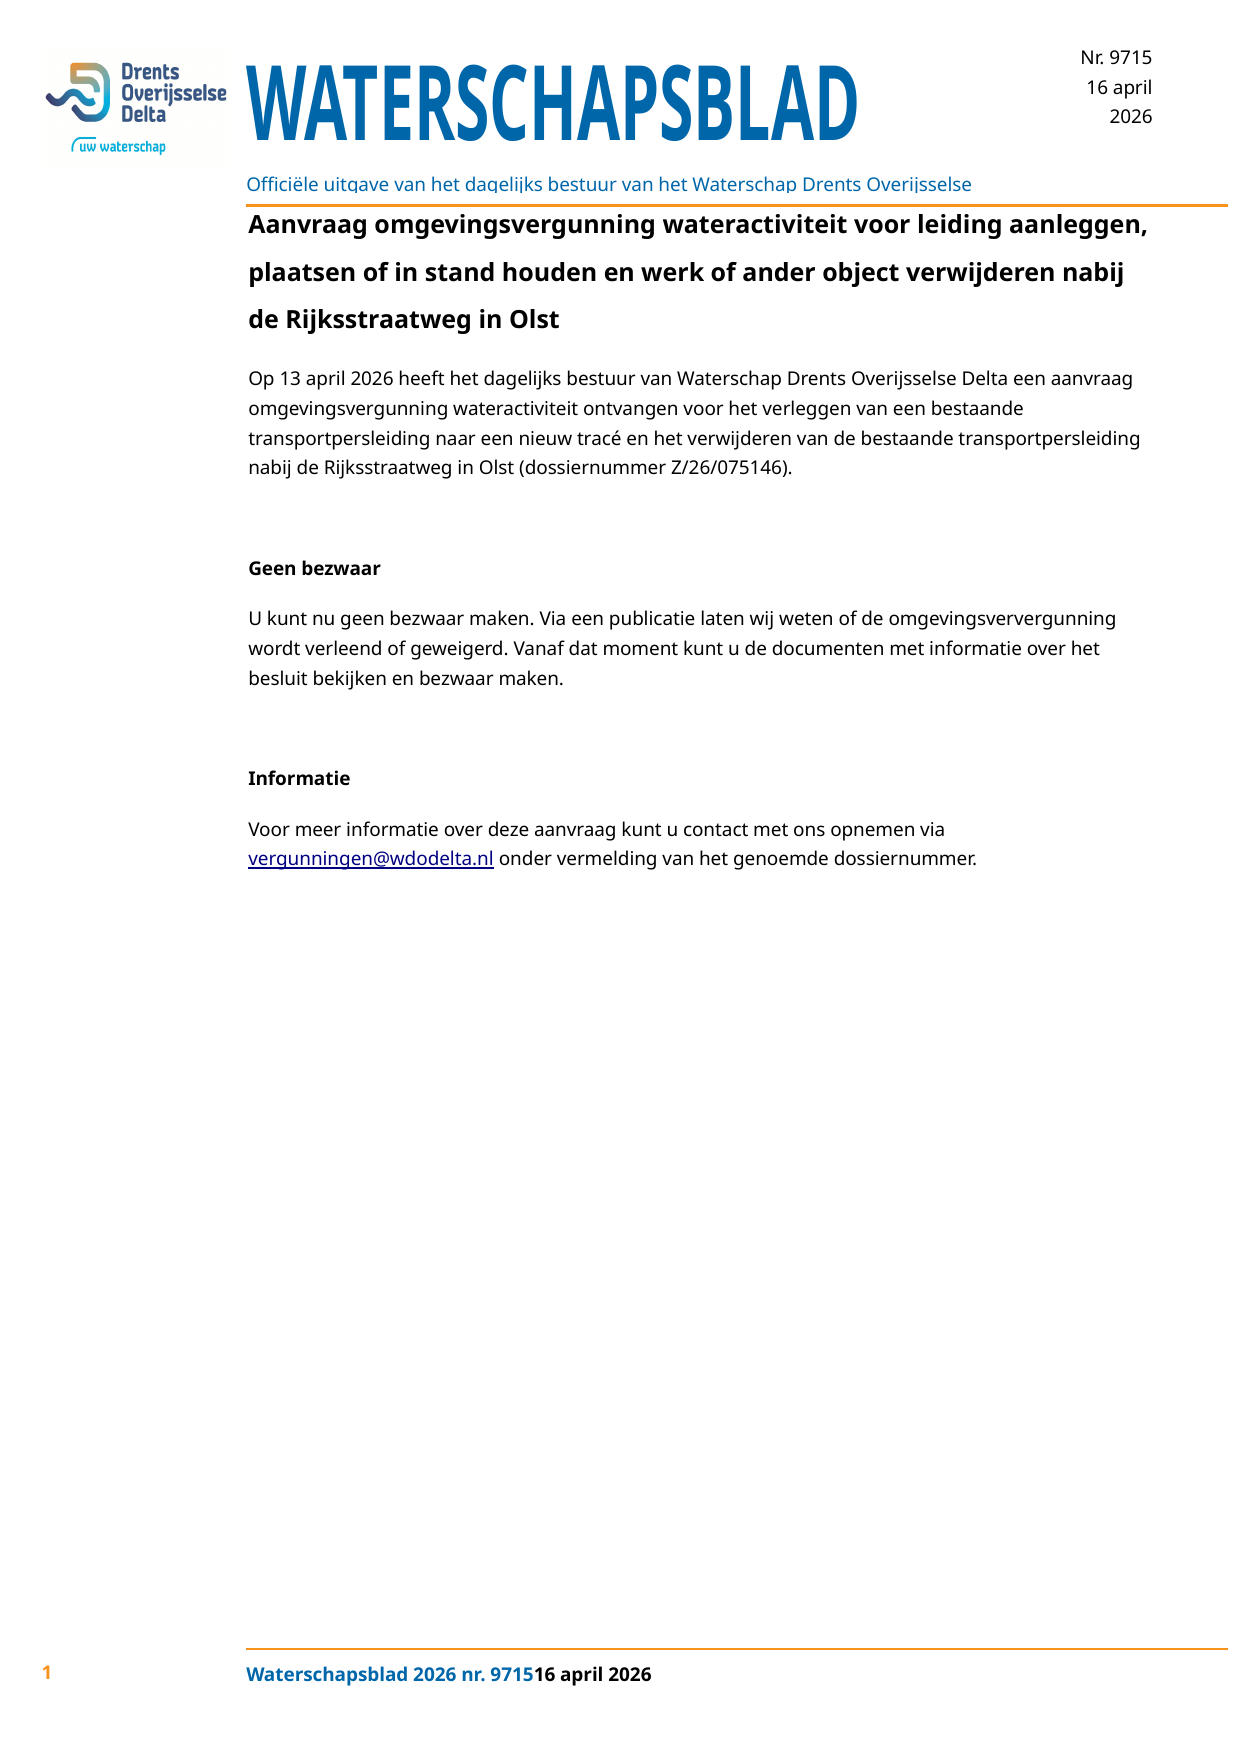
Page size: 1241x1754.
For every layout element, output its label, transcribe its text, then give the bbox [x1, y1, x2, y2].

text U kunt nu geen bezwaar maken. Via een publicatie laten wij weten of de omgevingsververgunning wordt verleend of geweigerd. Vanaf dat moment kunt u de documenten met informatie over het besluit bekijken en bezwaar maken. [248, 606, 1152, 690]
text Informatie [248, 766, 1152, 791]
text Geen bezwaar [248, 555, 1152, 581]
text Op 13 april 2026 heeft het dagelijks bestuur van Waterschap Drents Overijsselse Delta een aanvraag omgevingsvergunning wateractiviteit ontvangen voor het verleggen van een bestaande transportpersleiding naar een nieuw tracé en het verwijderen van de bestaande transportpersleiding nabij de Rijksstraatweg in Olst (dossiernummer Z/26/075146). [248, 366, 1152, 480]
text Aanvraag omgevingsvergunning wateractiviteit voor leiding aanleggen, plaatsen of in stand houden en werk of ander object verwijderen nabij de Rijksstraatweg in Olst [248, 207, 1152, 336]
picture [41, 47, 231, 172]
text Voor meer informatie over deze aanvraag kunt u contact met ons opnemen via vergunningen@wdodelta.nl onder vermelding van het genoemde dossiernummer. [248, 816, 1152, 871]
